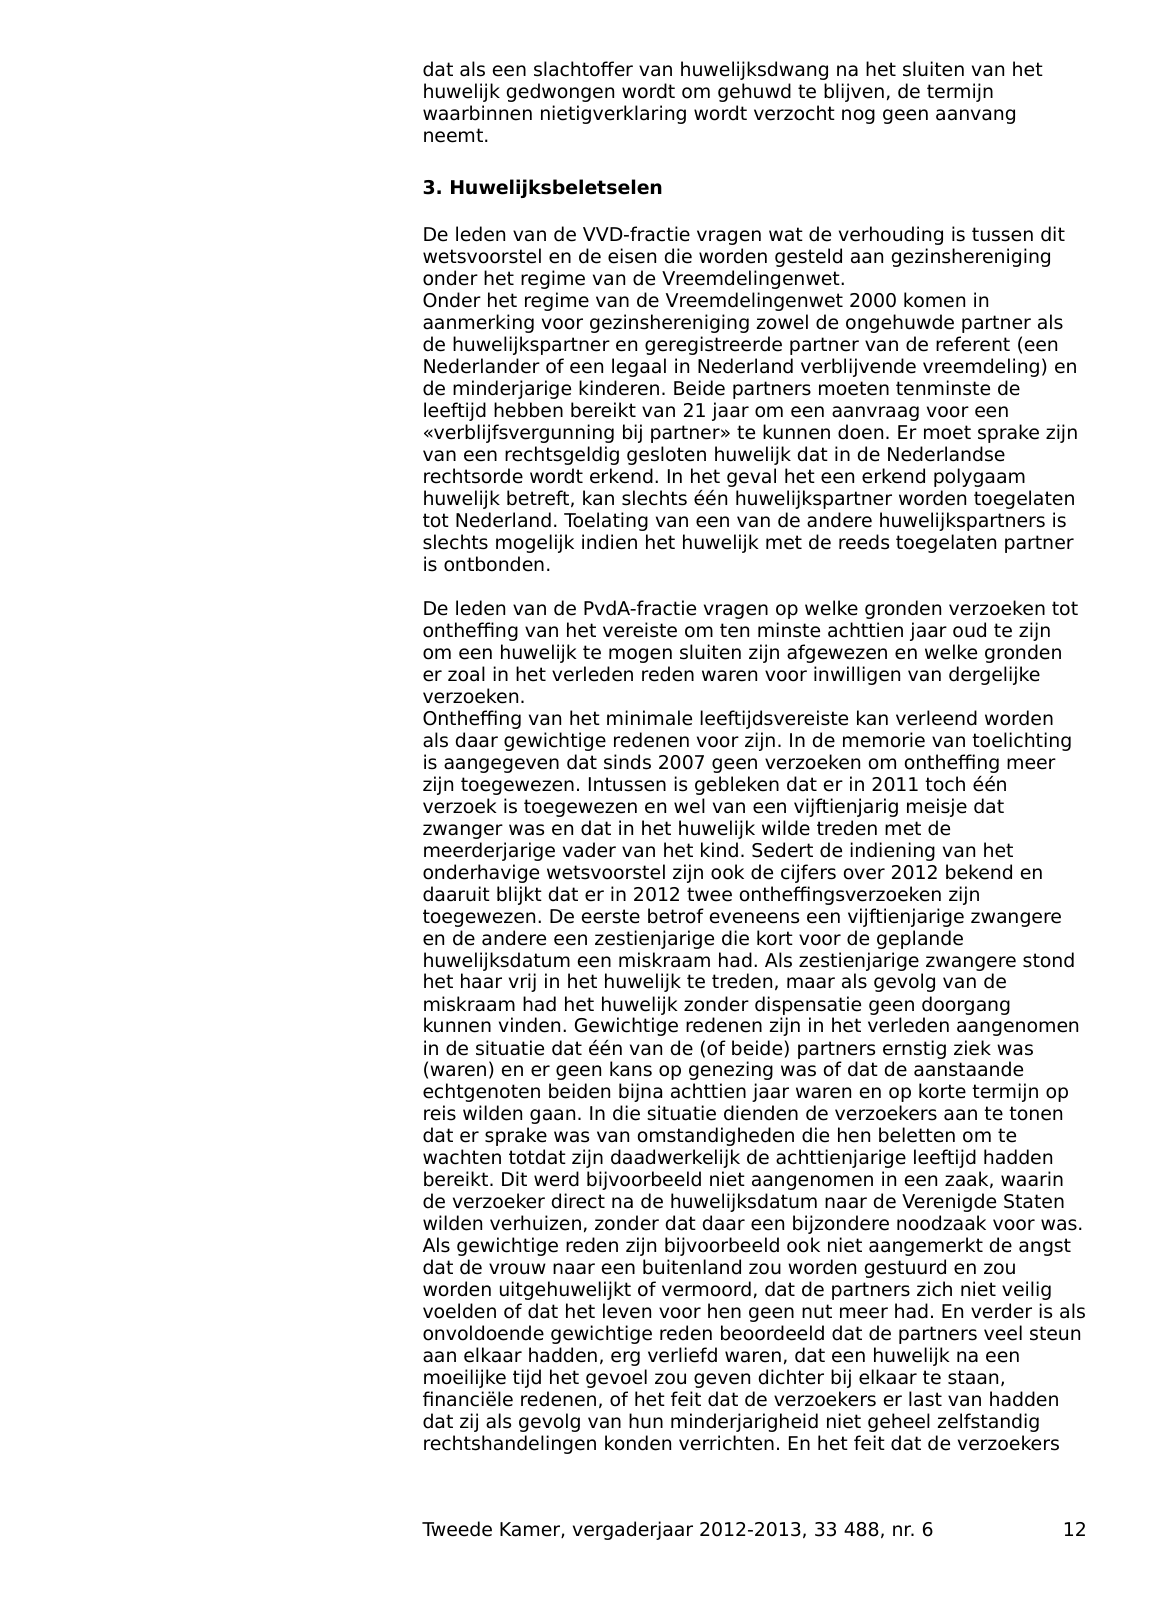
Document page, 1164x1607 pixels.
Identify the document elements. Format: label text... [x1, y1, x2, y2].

text dat als een slachtoffer van huwelijksdwang na het sluiten van het huwelijk gedwongen wordt om gehuwd te blijven, de termijn waarbinnen nietigverklaring wordt verzocht nog geen aanvang neemt. [422, 59, 1087, 147]
text De leden van de PvdA-fractie vragen op welke gronden verzoeken tot ontheffing van het vereiste om ten minste achttien jaar oud te zijn om een huwelijk te mogen sluiten zijn afgewezen en welke gronden er zoal in het verleden reden waren voor inwilligen van dergelijke verzoeken. [422, 598, 1087, 708]
text Ontheffing van het minimale leeftijdsvereiste kan verleend worden als daar gewichtige redenen voor zijn. In de memorie van toelichting is aangegeven dat sinds 2007 geen verzoeken om ontheffing meer zijn toegewezen. Intussen is gebleken dat er in 2011 toch één verzoek is toegewezen en wel van een vijftienjarig meisje dat zwanger was en dat in het huwelijk wilde treden met de meerderjarige vader van het kind. Sedert de indiening van het onderhavige wetsvoorstel zijn ook de cijfers over 2012 bekend en daaruit blijkt dat er in 2012 twee ontheffingsverzoeken zijn toegewezen. De eerste betrof eveneens een vijftienjarige zwangere en de andere een zestienjarige die kort voor de geplande huwelijksdatum een miskraam had. Als zestienjarige zwangere stond het haar vrij in het huwelijk te treden, maar als gevolg van de miskraam had het huwelijk zonder dispensatie geen doorgang kunnen vinden. Gewichtige redenen zijn in het verleden aangenomen in de situatie dat één van de (of beide) partners ernstig ziek was (waren) en er geen kans op genezing was of dat de aanstaande echtgenoten beiden bijna achttien jaar waren en op korte termijn op reis wilden gaan. In die situatie dienden de verzoekers aan te tonen dat er sprake was van omstandigheden die hen beletten om te wachten totdat zijn daadwerkelijk de achttienjarige leeftijd hadden bereikt. Dit werd bijvoorbeeld niet aangenomen in een zaak, waarin de verzoeker direct na de huwelijksdatum naar de Verenigde Staten wilden verhuizen, zonder dat daar een bijzondere noodzaak voor was. Als gewichtige reden zijn bijvoorbeeld ook niet aangemerkt de angst dat de vrouw naar een buitenland zou worden gestuurd en zou worden uitgehuwelijkt of vermoord, dat de partners zich niet veilig voelden of dat het leven voor hen geen nut meer had. En verder is als onvoldoende gewichtige reden beoordeeld dat de partners veel steun aan elkaar hadden, erg verliefd waren, dat een huwelijk na een moeilijke tijd het gevoel zou geven dichter bij elkaar te staan, financiële redenen, of het feit dat de verzoekers er last van hadden dat zij als gevolg van hun minderjarigheid niet geheel zelfstandig rechtshandelingen konden verrichten. En het feit dat de verzoekers [422, 708, 1087, 1455]
text Onder het regime van de Vreemdelingenwet 2000 komen in aanmerking voor gezinshereniging zowel de ongehuwde partner als de huwelijkspartner en geregistreerde partner van de referent (een Nederlander of een legaal in Nederland verblijvende vreemdeling) en de minderjarige kinderen. Beide partners moeten tenminste de leeftijd hebben bereikt van 21 jaar om een aanvraag voor een «verblijfsvergunning bij partner» te kunnen doen. Er moet sprake zijn van een rechtsgeldig gesloten huwelijk dat in de Nederlandse rechtsorde wordt erkend. In het geval het een erkend polygaam huwelijk betreft, kan slechts één huwelijkspartner worden toegelaten tot Nederland. Toelating van een van de andere huwelijkspartners is slechts mogelijk indien het huwelijk met de reeds toegelaten partner is ontbonden. [422, 290, 1087, 576]
text De leden van de VVD-fractie vragen wat de verhouding is tussen dit wetsvoorstel en de eisen die worden gesteld aan gezinshereniging onder het regime van de Vreemdelingenwet. [422, 224, 1087, 290]
subtitle 3. Huwelijksbeletselen [422, 177, 1087, 199]
